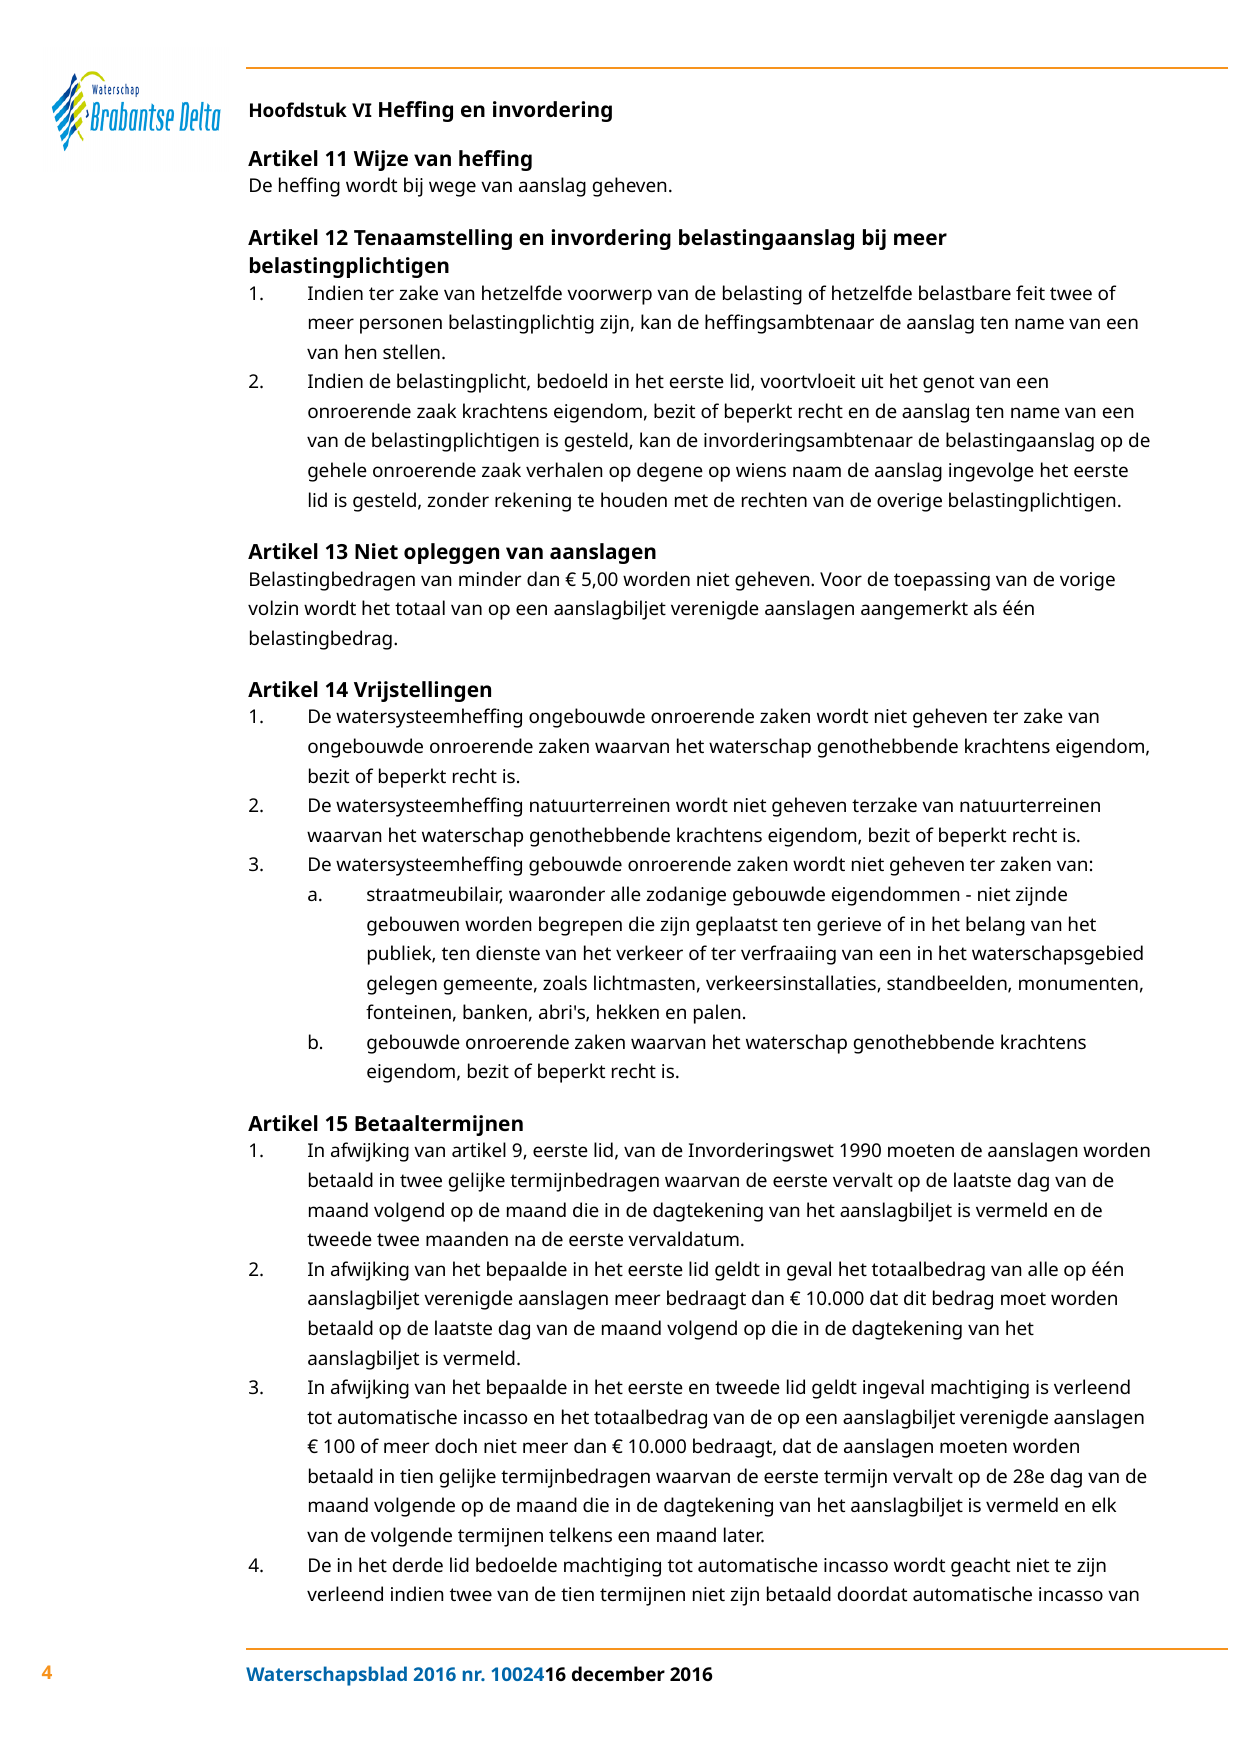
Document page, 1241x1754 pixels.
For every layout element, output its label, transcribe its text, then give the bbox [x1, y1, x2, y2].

list Indien de belastingplicht, bedoeld in het eerste lid, voortvloeit uit het genot van een onroerende zaak krachtens eigendom, bezit of beperkt recht en de aanslag ten name van een van de belastingplichtigen is gesteld, kan de invorderingsambtenaar de belastingaanslag op de gehele onroerende zaak verhalen op degene op wiens naam de aanslag ingevolge het eerste lid is gesteld, zonder rekening te houden met de rechten van de overige belastingplichtigen. [248, 368, 1152, 513]
list In afwijking van het bepaalde in het eerste en tweede lid geldt ingeval machtiging is verleend tot automatische incasso en het totaalbedrag van de op een aanslagbiljet verenigde aanslagen € 100 of meer doch niet meer dan € 10.000 bedraagt, dat de aanslagen moeten worden betaald in tien gelijke termijnbedragen waarvan de eerste termijn vervalt op de 28e dag van de maand volgende op de maand die in de dagtekening van het aanslagbiljet is vermeld en elk van de volgende termijnen telkens een maand later. [248, 1374, 1152, 1548]
text Artikel 15 Betaaltermijnen [248, 1109, 1152, 1138]
list De in het derde lid bedoelde machtiging tot automatische incasso wordt geacht niet te zijn verleend indien twee van de tien termijnen niet zijn betaald doordat automatische incasso van [248, 1552, 1152, 1607]
text Hoofdstuk VI Heffing en invordering [248, 95, 1152, 123]
list De watersysteemheffing natuurterreinen wordt niet geheven terzake van natuurterreinen waarvan het waterschap genothebbende krachtens eigendom, bezit of beperkt recht is. [248, 792, 1152, 848]
text Belastingbedragen van minder dan € 5,00 worden niet geheven. Voor de toepassing van de vorige volzin wordt het totaal van op een aanslagbiljet verenigde aanslagen aangemerkt als één belastingbedrag. [248, 566, 1152, 651]
list In afwijking van artikel 9, eerste lid, van de Invorderingswet 1990 moeten de aanslagen worden betaald in twee gelijke termijnbedragen waarvan de eerste vervalt op de laatste dag van de maand volgend op de maand die in de dagtekening van het aanslagbiljet is vermeld en de tweede twee maanden na de eerste vervaldatum. [248, 1138, 1152, 1252]
text Artikel 11 Wijze van heffing [248, 144, 1152, 172]
text Artikel 14 Vrijstellingen [248, 675, 1152, 704]
text Artikel 13 Niet opleggen van aanslagen [248, 537, 1152, 566]
list Indien ter zake van hetzelfde voorwerp van de belasting of hetzelfde belastbare feit twee of meer personen belastingplichtig zijn, kan de heffingsambtenaar de aanslag ten name van een van hen stellen. [248, 280, 1152, 365]
picture [41, 47, 231, 172]
text De heffing wordt bij wege van aanslag geheven. [248, 172, 1152, 198]
list De watersysteemheffing ongebouwde onroerende zaken wordt niet geheven ter zake van ongebouwde onroerende zaken waarvan het waterschap genothebbende krachtens eigendom, bezit of beperkt recht is. [248, 704, 1152, 789]
text Artikel 12 Tenaamstelling en invordering belastingaanslag bij meer belastingplichtigen [248, 223, 1152, 280]
list straatmeubilair, waaronder alle zodanige gebouwde eigendommen - niet zijnde gebouwen worden begrepen die zijn geplaatst ten gerieve of in het belang van het publiek, ten dienste van het verkeer of ter verfraaiing van een in het waterschapsgebied gelegen gemeente, zoals lichtmasten, verkeersinstallaties, standbeelden, monumenten, fonteinen, banken, abri's, hekken en palen. [307, 881, 1152, 1025]
list De watersysteemheffing gebouwde onroerende zaken wordt niet geheven ter zaken van: [248, 852, 1152, 877]
list gebouwde onroerende zaken waarvan het waterschap genothebbende krachtens eigendom, bezit of beperkt recht is. [307, 1029, 1152, 1084]
list In afwijking van het bepaalde in het eerste lid geldt in geval het totaalbedrag van alle op één aanslagbiljet verenigde aanslagen meer bedraagt dan € 10.000 dat dit bedrag moet worden betaald op de laatste dag van de maand volgend op die in de dagtekening van het aanslagbiljet is vermeld. [248, 1256, 1152, 1370]
